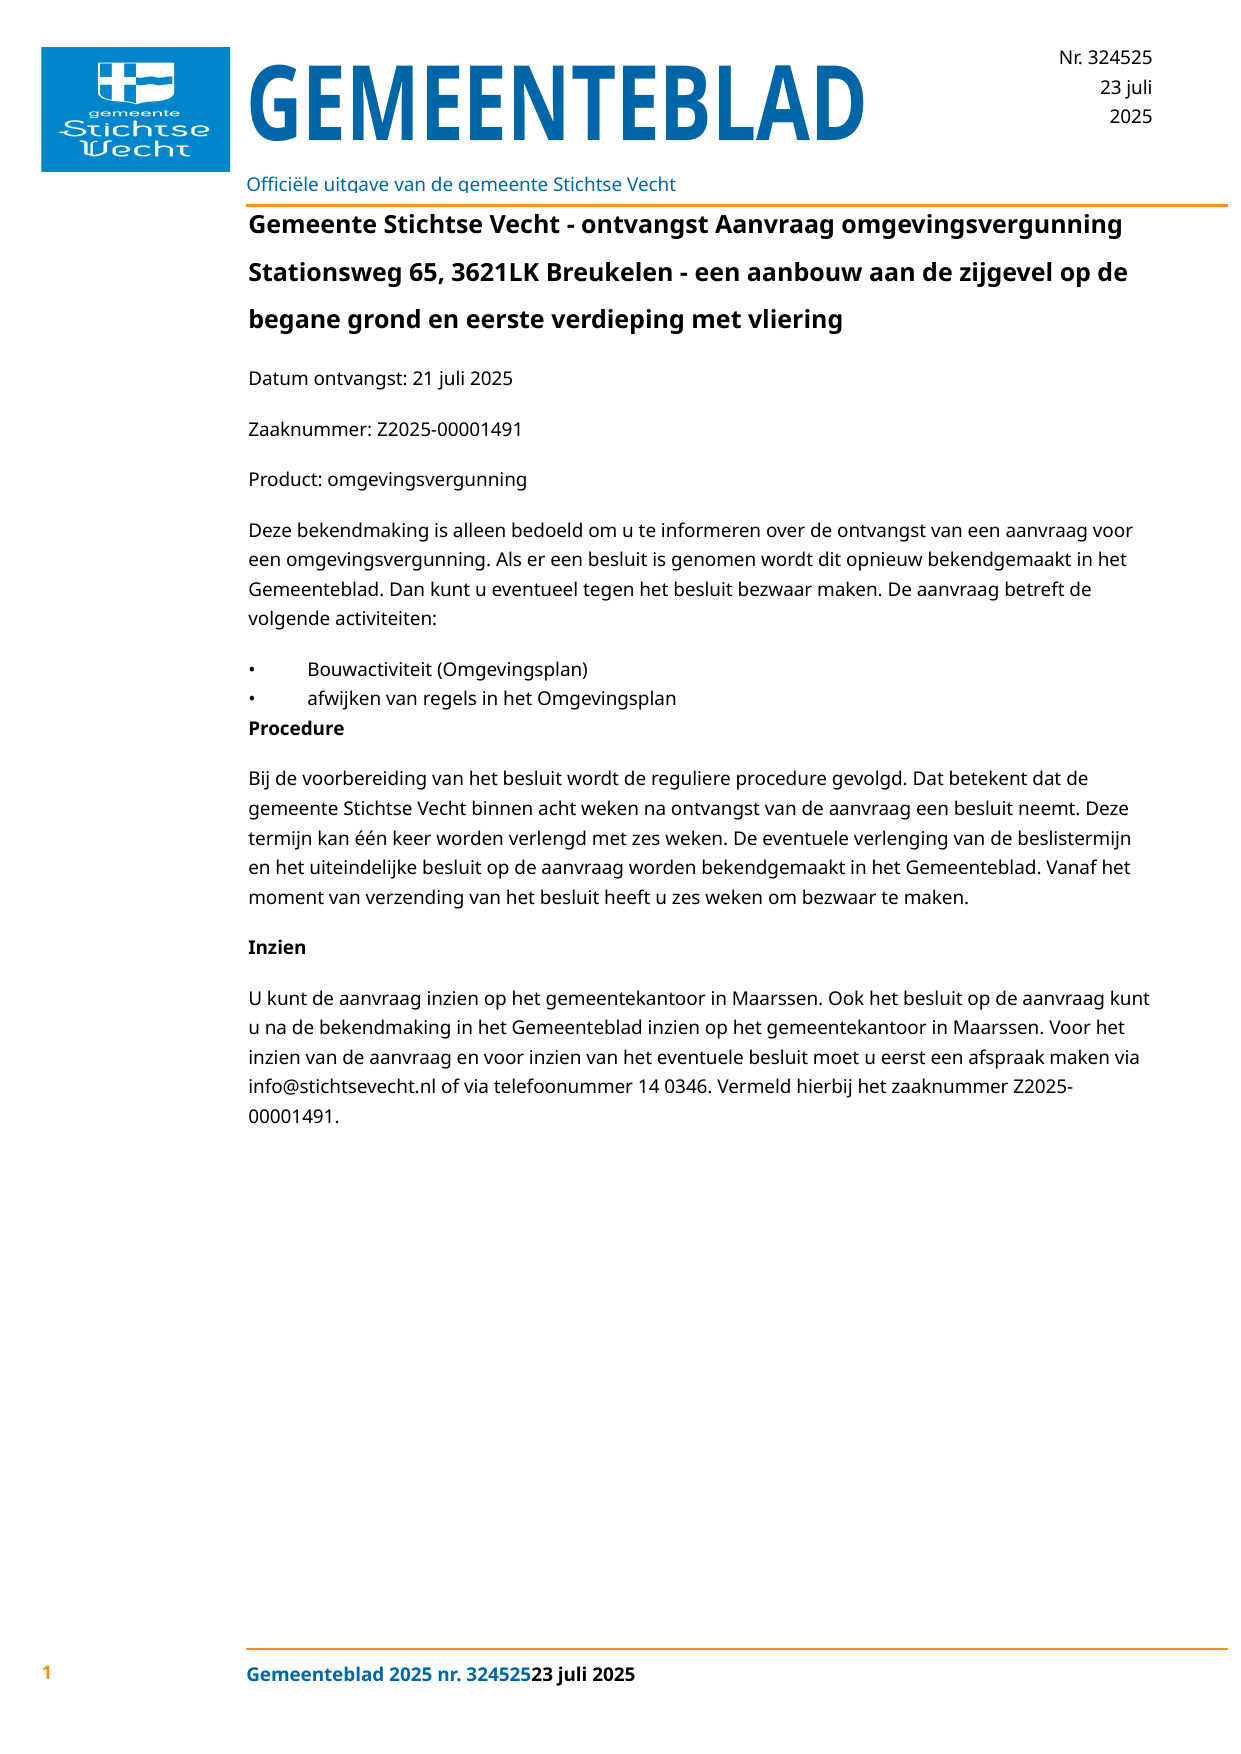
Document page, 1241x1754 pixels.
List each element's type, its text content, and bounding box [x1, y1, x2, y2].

list Bouwactiviteit (Omgevingsplan) [248, 656, 1152, 682]
text Inzien [248, 934, 1152, 960]
text Zaaknummer: Z2025-00001491 [248, 416, 1152, 442]
text Deze bekendmaking is alleen bedoeld om u te informeren over de ontvangst van een aanvraag voor een omgevingsvergunning. Als er een besluit is genomen wordt dit opnieuw bekendgemaakt in het Gemeenteblad. Dan kunt u eventueel tegen het besluit bezwaar maken. De aanvraag betreft de volgende activiteiten: [248, 517, 1152, 631]
picture [99, 63, 135, 101]
text Gemeente Stichtse Vecht - ontvangst Aanvraag omgevingsvergunning Stationsweg 65, 3621LK Breukelen - een aanbouw aan de zijgevel op de begane grond en eerste verdieping met vliering [248, 207, 1152, 336]
text Datum ontvangst: 21 juli 2025 [248, 366, 1152, 391]
list afwijken van regels in het Omgevingsplan [248, 686, 1152, 711]
text Product: omgevingsvergunning [248, 466, 1152, 492]
text U kunt de aanvraag inzien op het gemeentekantoor in Maarssen. Ook het besluit op de aanvraag kunt u na de bekendmaking in het Gemeenteblad inzien op het gemeentekantoor in Maarssen. Voor het inzien van de aanvraag en voor inzien van het eventuele besluit moet u eerst een afspraak maken via info@stichtsevecht.nl of via telefoonummer 14 0346. Vermeld hierbij het zaaknummer Z2025-00001491. [248, 985, 1152, 1129]
text Procedure [248, 715, 1152, 741]
picture [137, 63, 174, 103]
text Bij de voorbereiding van het besluit wordt de reguliere procedure gevolgd. Dat betekent dat de gemeente Stichtse Vecht binnen acht weken na ontvangst van de aanvraag een besluit neemt. Deze termijn kan één keer worden verlengd met zes weken. De eventuele verlenging van de beslistermijn en het uiteindelijke besluit op de aanvraag worden bekendgemaakt in het Gemeenteblad. Vanaf het moment van verzending van het besluit heeft u zes weken om bezwaar te maken. [248, 766, 1152, 909]
